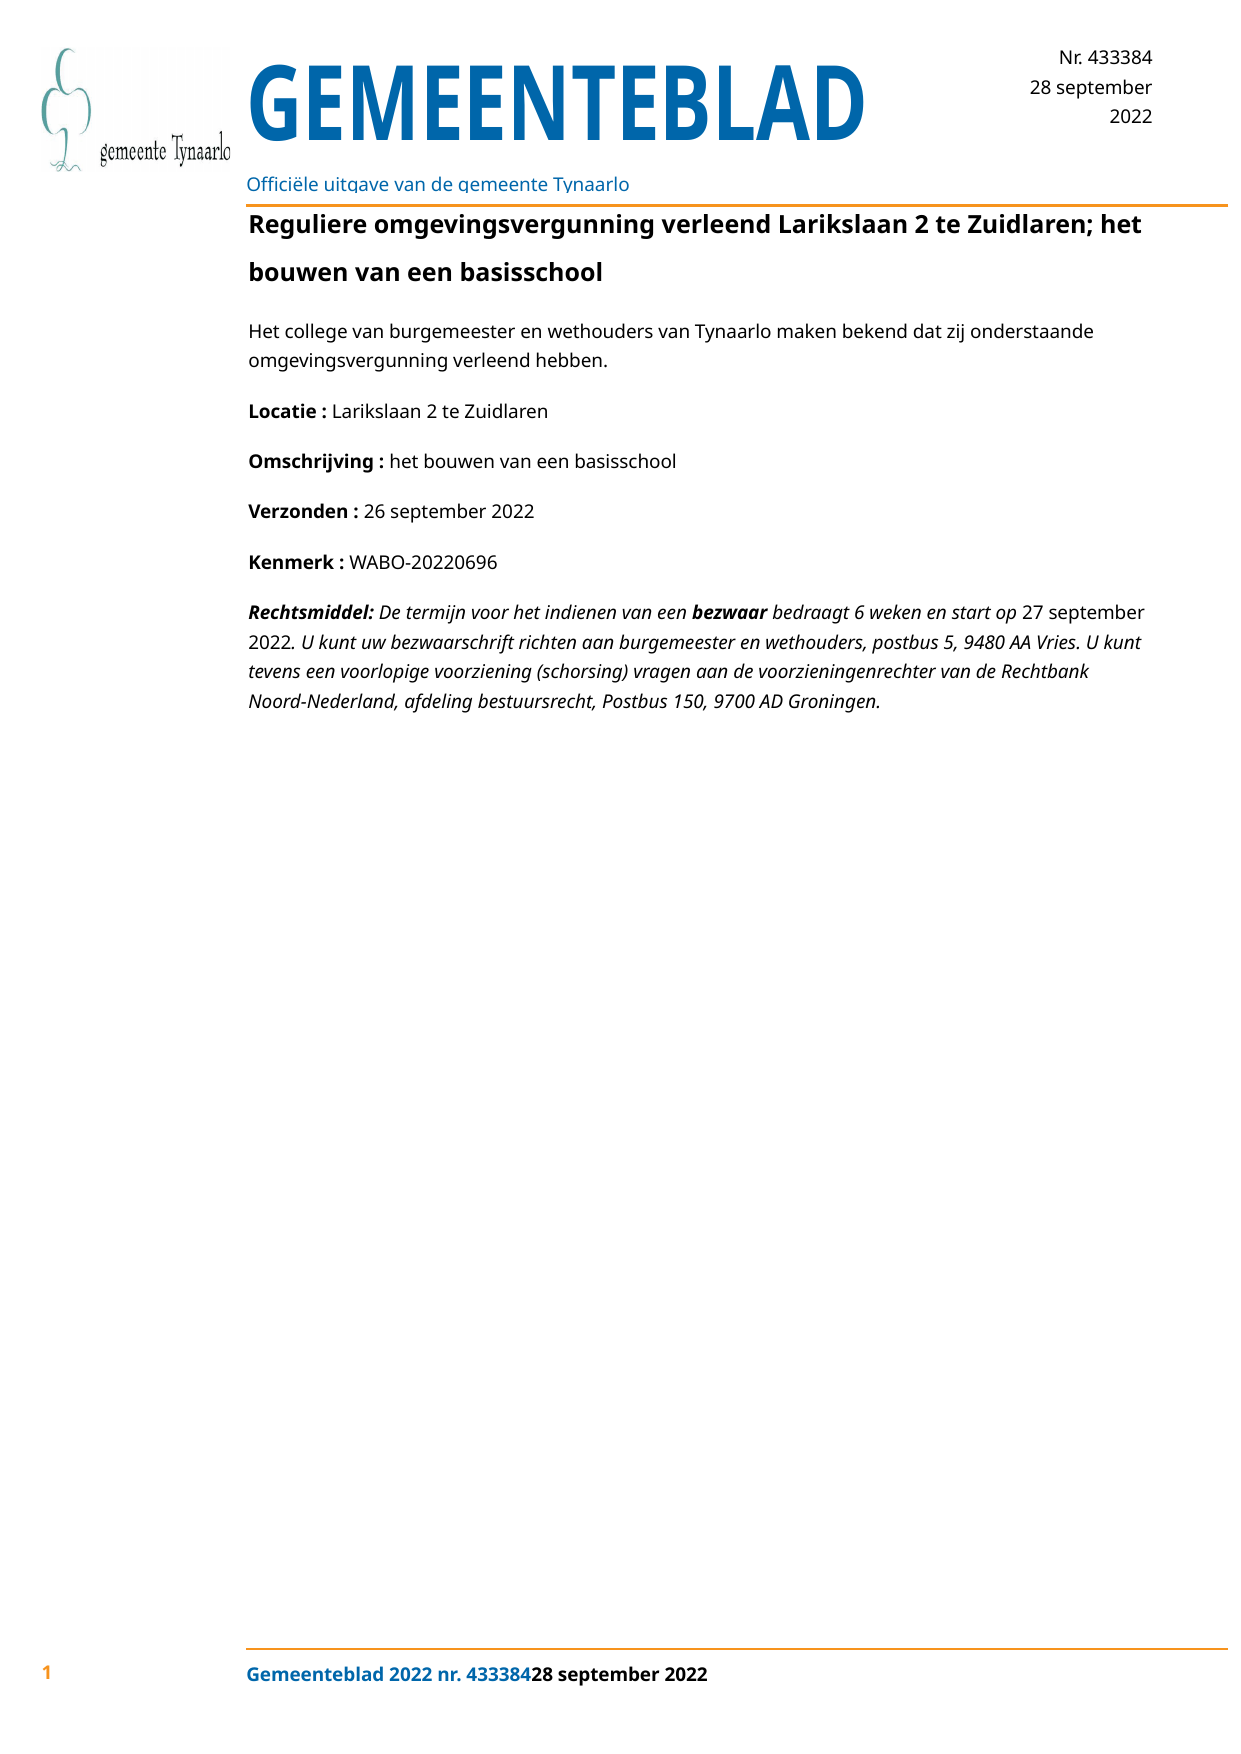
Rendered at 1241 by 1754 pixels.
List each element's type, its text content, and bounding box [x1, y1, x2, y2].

text Omschrijving : het bouwen van een basisschool [248, 448, 1152, 474]
text Verzonden : 26 september 2022 [248, 499, 1152, 524]
text Locatie : Larikslaan 2 te Zuidlaren [248, 398, 1152, 424]
text Rechtsmiddel: De termijn voor het indienen van een bezwaar bedraagt 6 weken en start op 27 september 2022. U kunt uw bezwaarschrift richten aan burgemeester en wethouders, postbus 5, 9480 AA Vries. U kunt tevens een voorlopige voorziening (schorsing) vragen aan de voorzieningenrechter van de Rechtbank Noord-Nederland, afdeling bestuursrecht, Postbus 150, 9700 AD Groningen. [248, 599, 1152, 714]
text Kenmerk : WABO-20220696 [248, 549, 1152, 575]
text Het college van burgemeester en wethouders van Tynaarlo maken bekend dat zij onderstaande omgevingsvergunning verleend hebben. [248, 318, 1152, 373]
picture [41, 47, 231, 172]
text Reguliere omgevingsvergunning verleend Larikslaan 2 te Zuidlaren; het bouwen van een basisschool [248, 207, 1152, 288]
